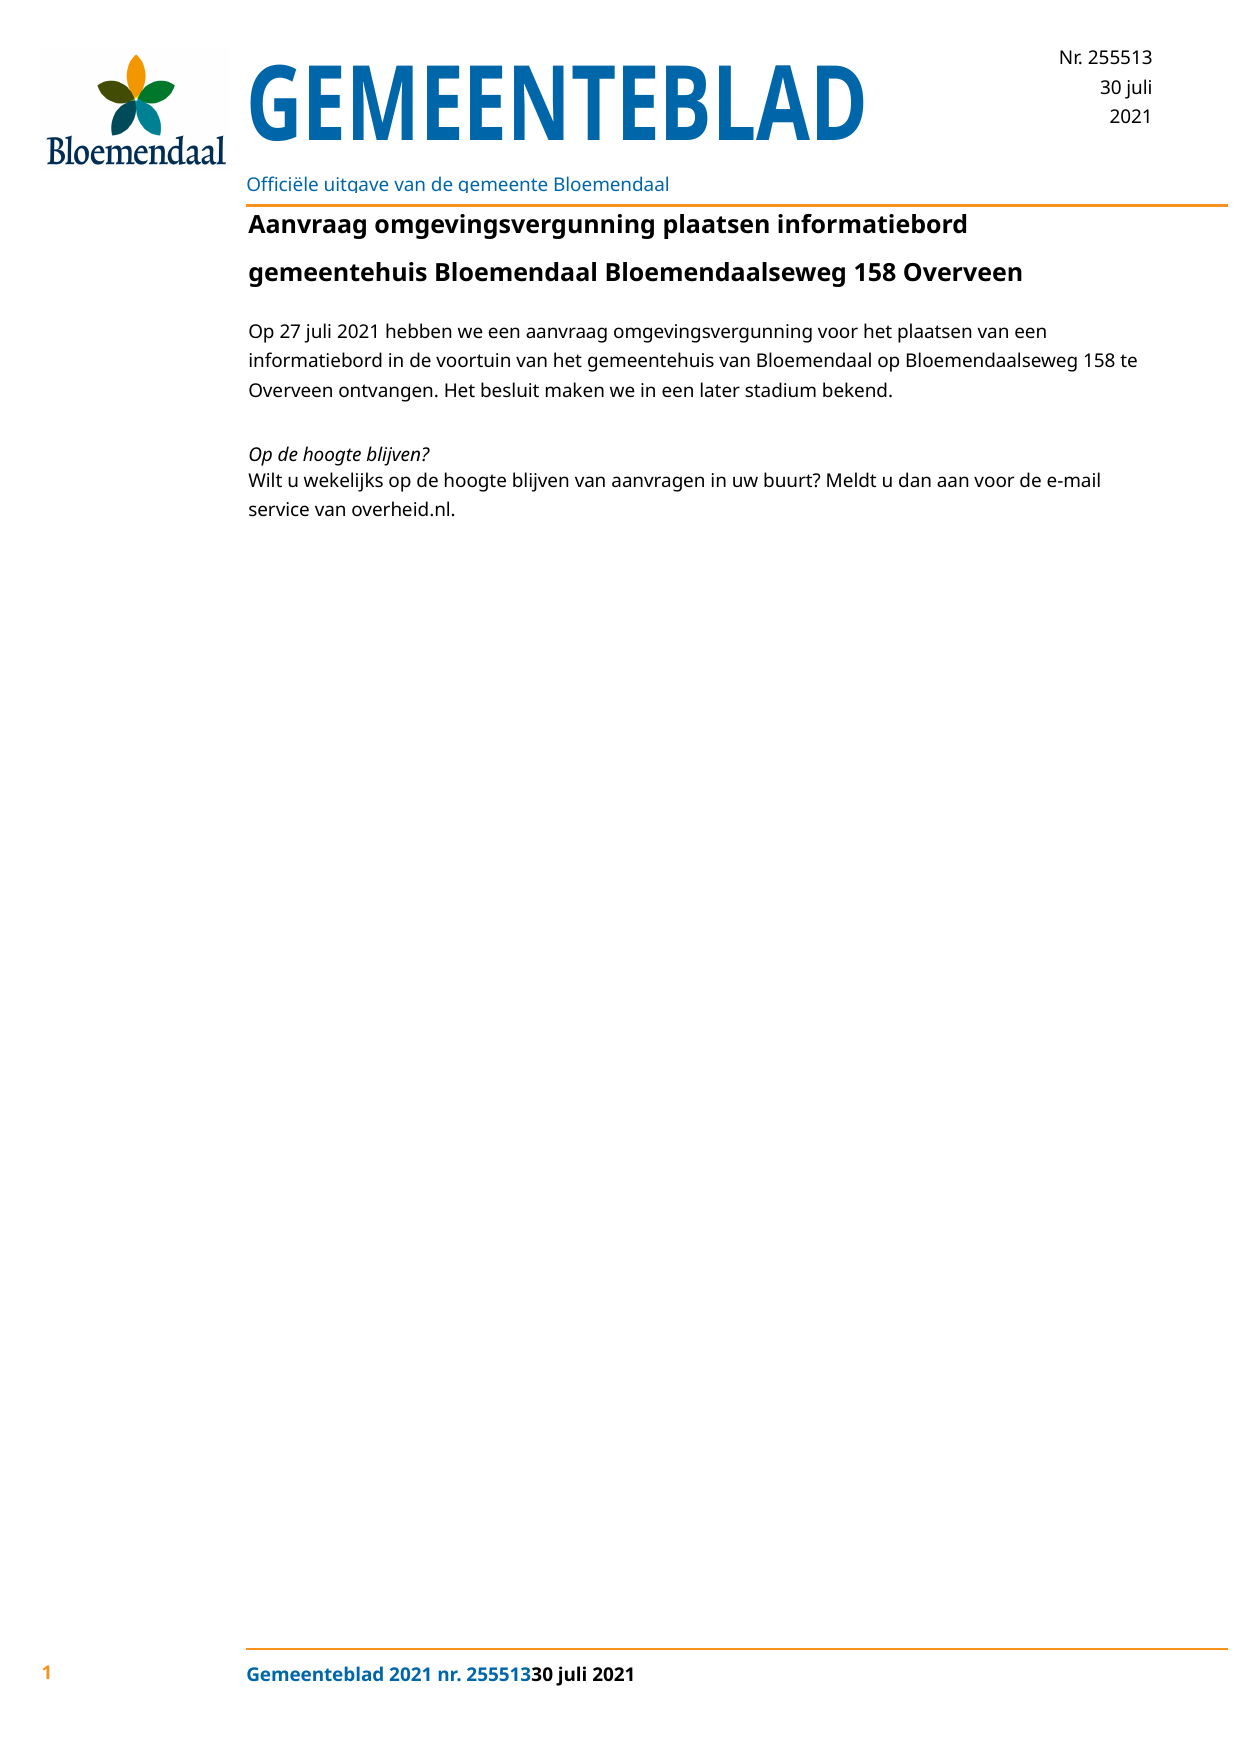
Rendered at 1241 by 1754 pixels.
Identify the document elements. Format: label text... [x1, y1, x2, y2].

picture [41, 47, 231, 172]
text Aanvraag omgevingsvergunning plaatsen informatiebord gemeentehuis Bloemendaal Bloemendaalseweg 158 Overveen [248, 207, 1152, 288]
text Op 27 juli 2021 hebben we een aanvraag omgevingsvergunning voor het plaatsen van een informatiebord in de voortuin van het gemeentehuis van Bloemendaal op Bloemendaalseweg 158 te Overveen ontvangen. Het besluit maken we in een later stadium bekend. [248, 318, 1152, 403]
text Op de hoogte blijven? [248, 441, 1152, 467]
text Wilt u wekelijks op de hoogte blijven van aanvragen in uw buurt? Meldt u dan aan voor de e-mail service van overheid.nl. [248, 467, 1152, 522]
